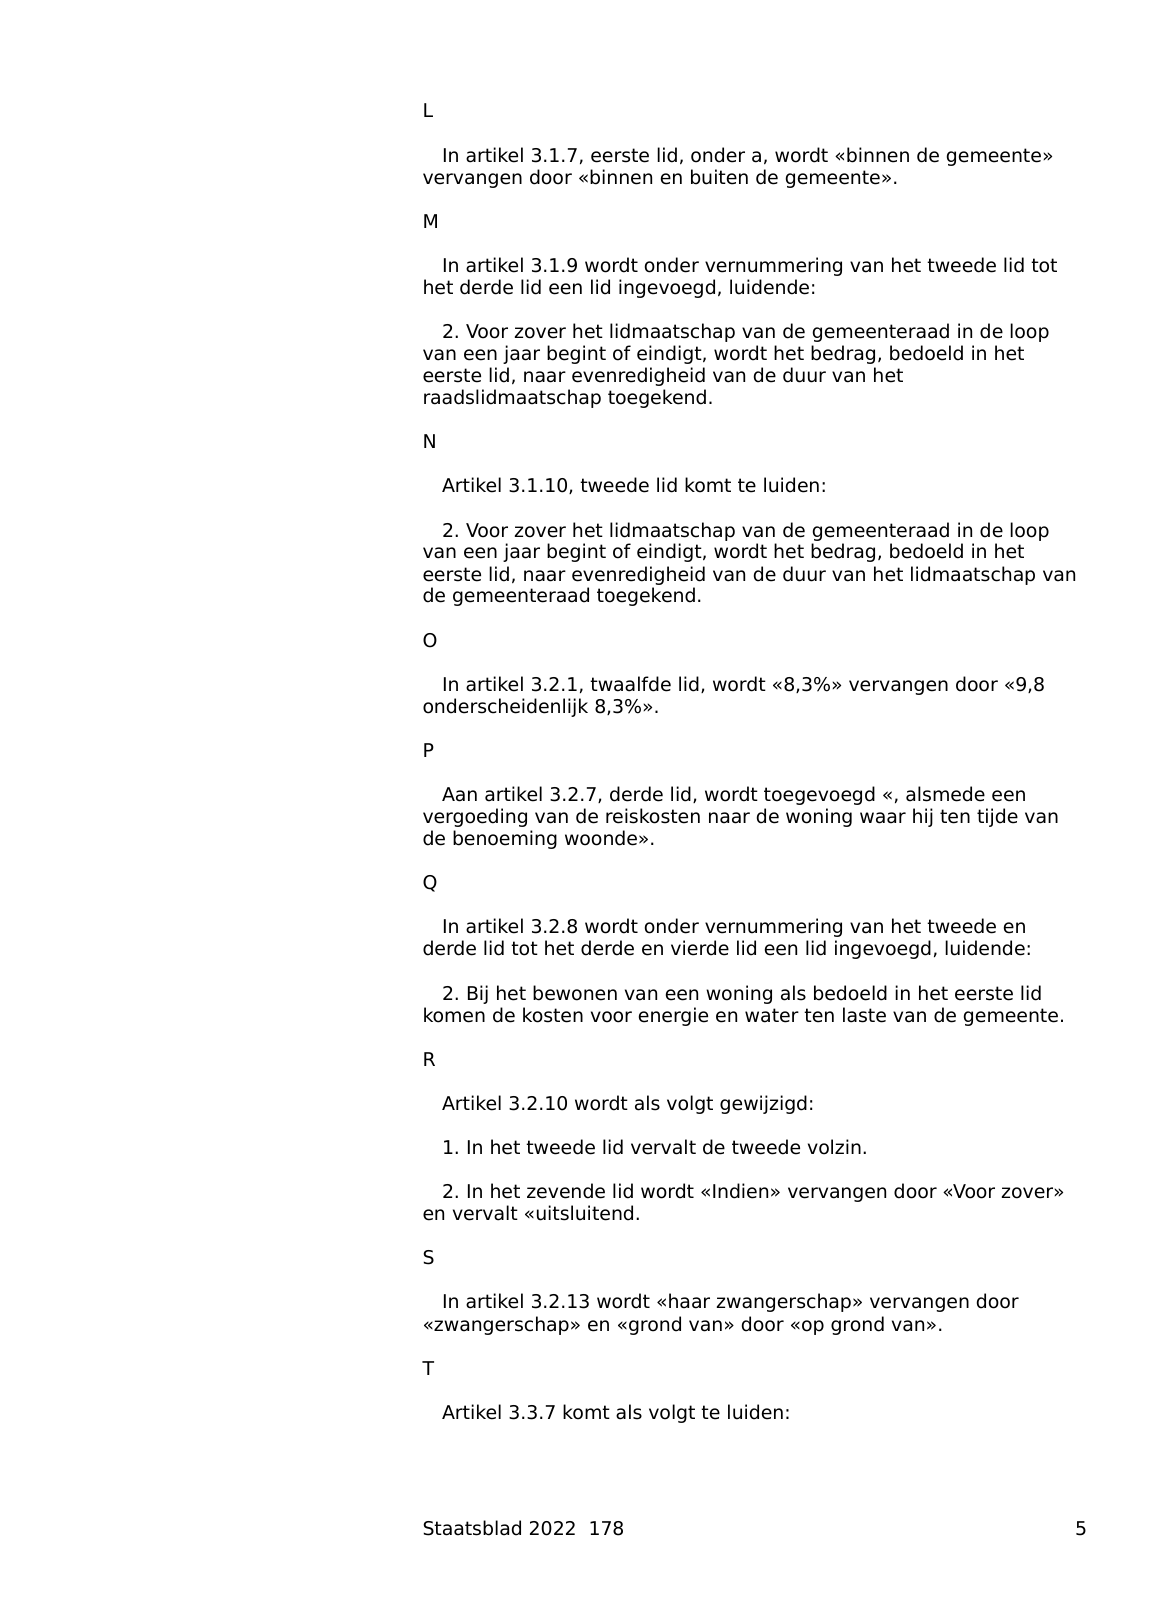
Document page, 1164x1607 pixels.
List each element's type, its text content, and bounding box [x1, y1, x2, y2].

text L [422, 100, 1087, 122]
text S [422, 1247, 1087, 1269]
text 2. Voor zover het lidmaatschap van de gemeenteraad in de loop van een jaar begint of eindigt, wordt het bedrag, bedoeld in het eerste lid, naar evenredigheid van de duur van het raadslidmaatschap toegekend. [422, 321, 1087, 409]
text In artikel 3.1.7, eerste lid, onder a, wordt «binnen de gemeente» vervangen door «binnen en buiten de gemeente». [422, 144, 1087, 188]
text Aan artikel 3.2.7, derde lid, wordt toegevoegd «, alsmede een vergoeding van de reiskosten naar de woning waar hij ten tijde van de benoeming woonde». [422, 784, 1087, 850]
text R [422, 1049, 1087, 1071]
text In artikel 3.2.8 wordt onder vernummering van het tweede en derde lid tot het derde en vierde lid een lid ingevoegd, luidende: [422, 916, 1087, 960]
text Artikel 3.1.10, tweede lid komt te luiden: [422, 475, 1087, 497]
text T [422, 1358, 1087, 1379]
text In artikel 3.1.9 wordt onder vernummering van het tweede lid tot het derde lid een lid ingevoegd, luidende: [422, 255, 1087, 299]
text 2. In het zevende lid wordt «Indien» vervangen door «Voor zover» en vervalt «uitsluitend. [422, 1181, 1087, 1225]
text M [422, 211, 1087, 233]
text O [422, 629, 1087, 652]
text In artikel 3.2.13 wordt «haar zwangerschap» vervangen door «zwangerschap» en «grond van» door «op grond van». [422, 1291, 1087, 1335]
text Artikel 3.2.10 wordt als volgt gewijzigd: [422, 1093, 1087, 1115]
text N [422, 431, 1087, 453]
text 2. Voor zover het lidmaatschap van de gemeenteraad in de loop van een jaar begint of eindigt, wordt het bedrag, bedoeld in het eerste lid, naar evenredigheid van de duur van het lidmaatschap van de gemeenteraad toegekend. [422, 519, 1087, 607]
text Q [422, 872, 1087, 894]
text 1. In het tweede lid vervalt de tweede volzin. [422, 1137, 1087, 1159]
text P [422, 740, 1087, 762]
text 2. Bij het bewonen van een woning als bedoeld in het eerste lid komen de kosten voor energie en water ten laste van de gemeente. [422, 982, 1087, 1026]
text In artikel 3.2.1, twaalfde lid, wordt «8,3%» vervangen door «9,8 onderscheidenlijk 8,3%». [422, 674, 1087, 718]
text Artikel 3.3.7 komt als volgt te luiden: [422, 1402, 1087, 1424]
